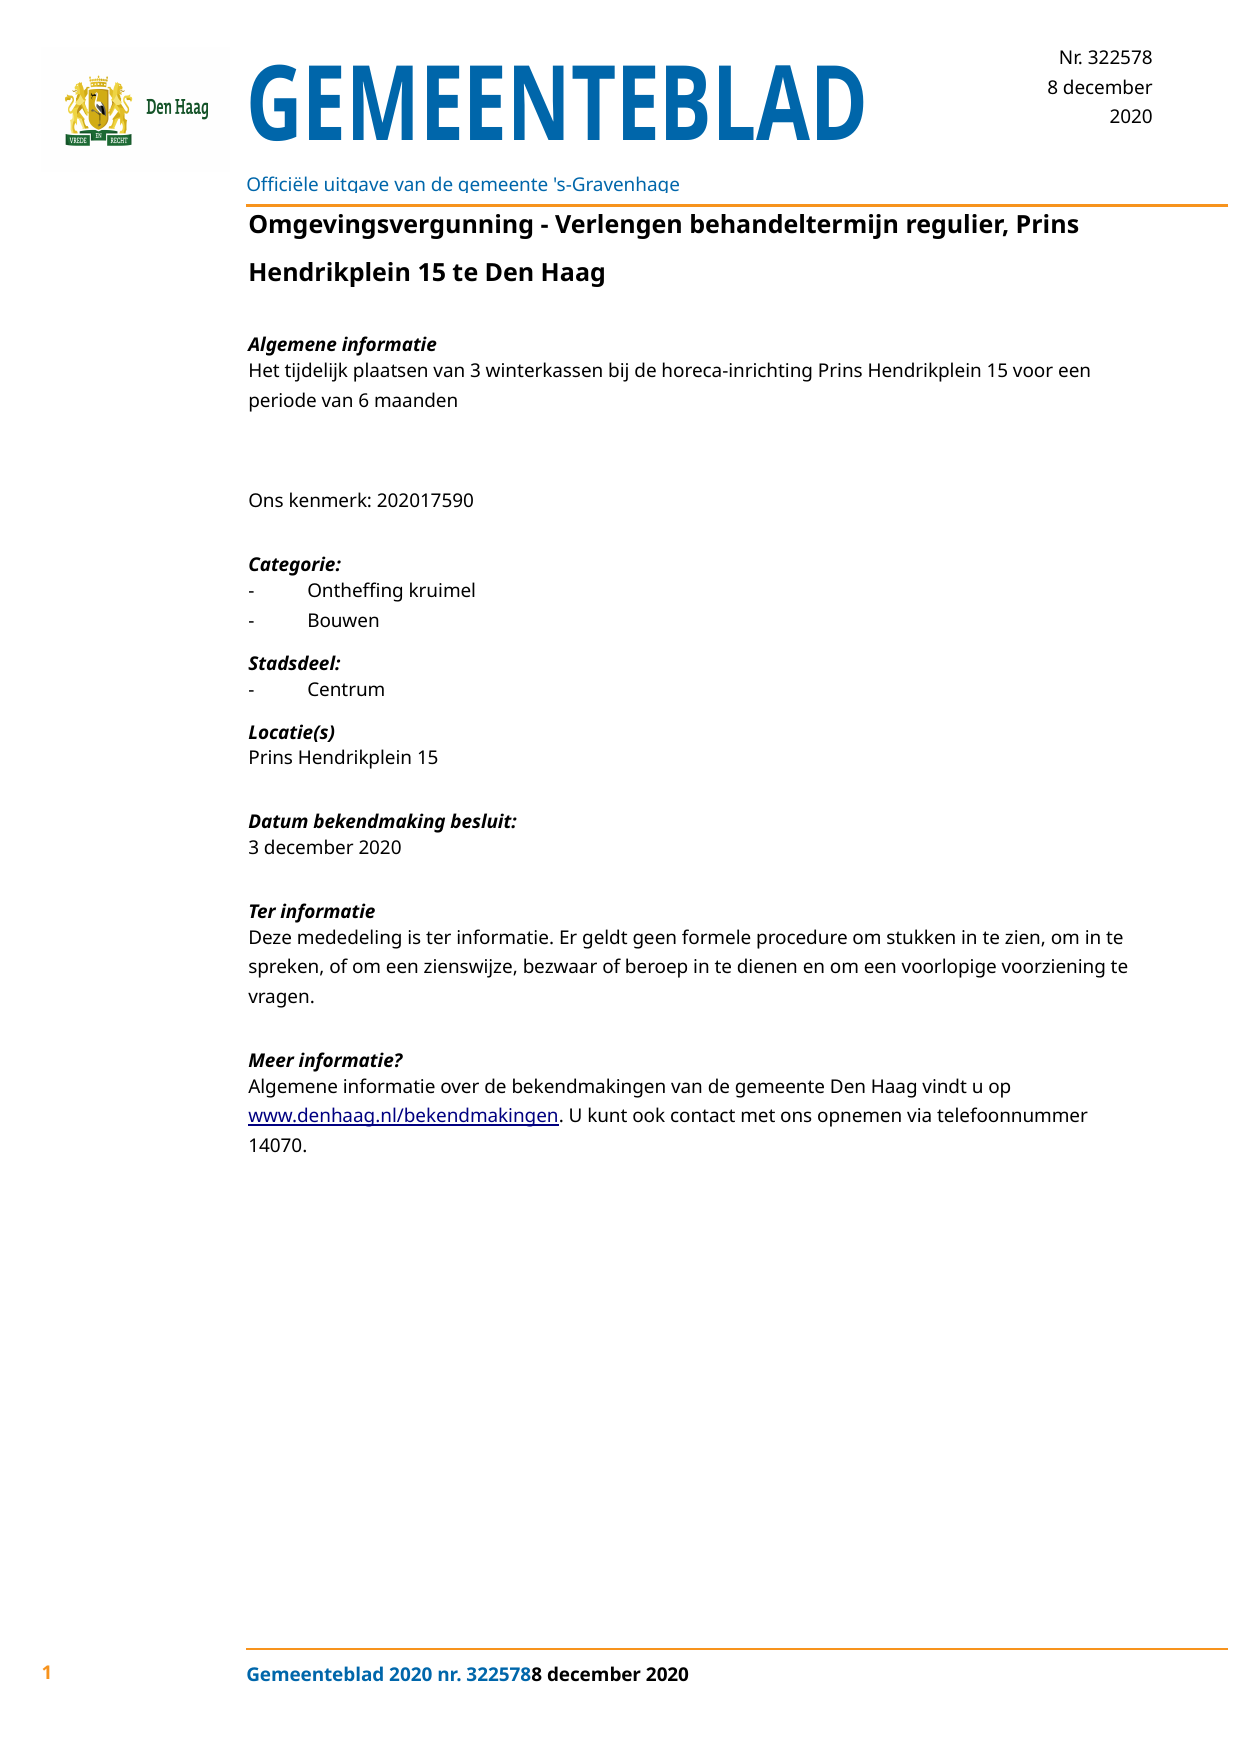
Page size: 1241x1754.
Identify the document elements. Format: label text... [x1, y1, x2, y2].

list Bouwen [248, 607, 1152, 633]
list Ontheffing kruimel [248, 577, 1152, 603]
text Ter informatie [248, 898, 1152, 924]
text 3 december 2020 [248, 834, 1152, 860]
text Categorie: [248, 552, 1152, 577]
text Locatie(s) [248, 719, 1152, 744]
text Prins Hendrikplein 15 [248, 744, 1152, 770]
text Omgevingsvergunning - Verlengen behandeltermijn regulier, Prins Hendrikplein 15 te Den Haag [248, 207, 1152, 288]
text Algemene informatie [248, 331, 1152, 357]
text Ons kenmerk: 202017590 [248, 488, 1152, 513]
picture [41, 47, 231, 172]
text Datum bekendmaking besluit: [248, 808, 1152, 834]
text Stadsdeel: [248, 650, 1152, 676]
list Centrum [248, 676, 1152, 701]
text Meer informatie? [248, 1047, 1152, 1073]
text Deze mededeling is ter informatie. Er geldt geen formele procedure om stukken in te zien, om in te spreken, of om een zienswijze, bezwaar of beroep in te dienen en om een voorlopige voorziening te vragen. [248, 924, 1152, 1009]
text Algemene informatie over de bekendmakingen van de gemeente Den Haag vindt u op www.denhaag.nl/bekendmakingen. U kunt ook contact met ons opnemen via telefoonnummer 14070. [248, 1073, 1152, 1158]
text Het tijdelijk plaatsen van 3 winterkassen bij de horeca-inrichting Prins Hendrikplein 15 voor een periode van 6 maanden [248, 357, 1152, 412]
